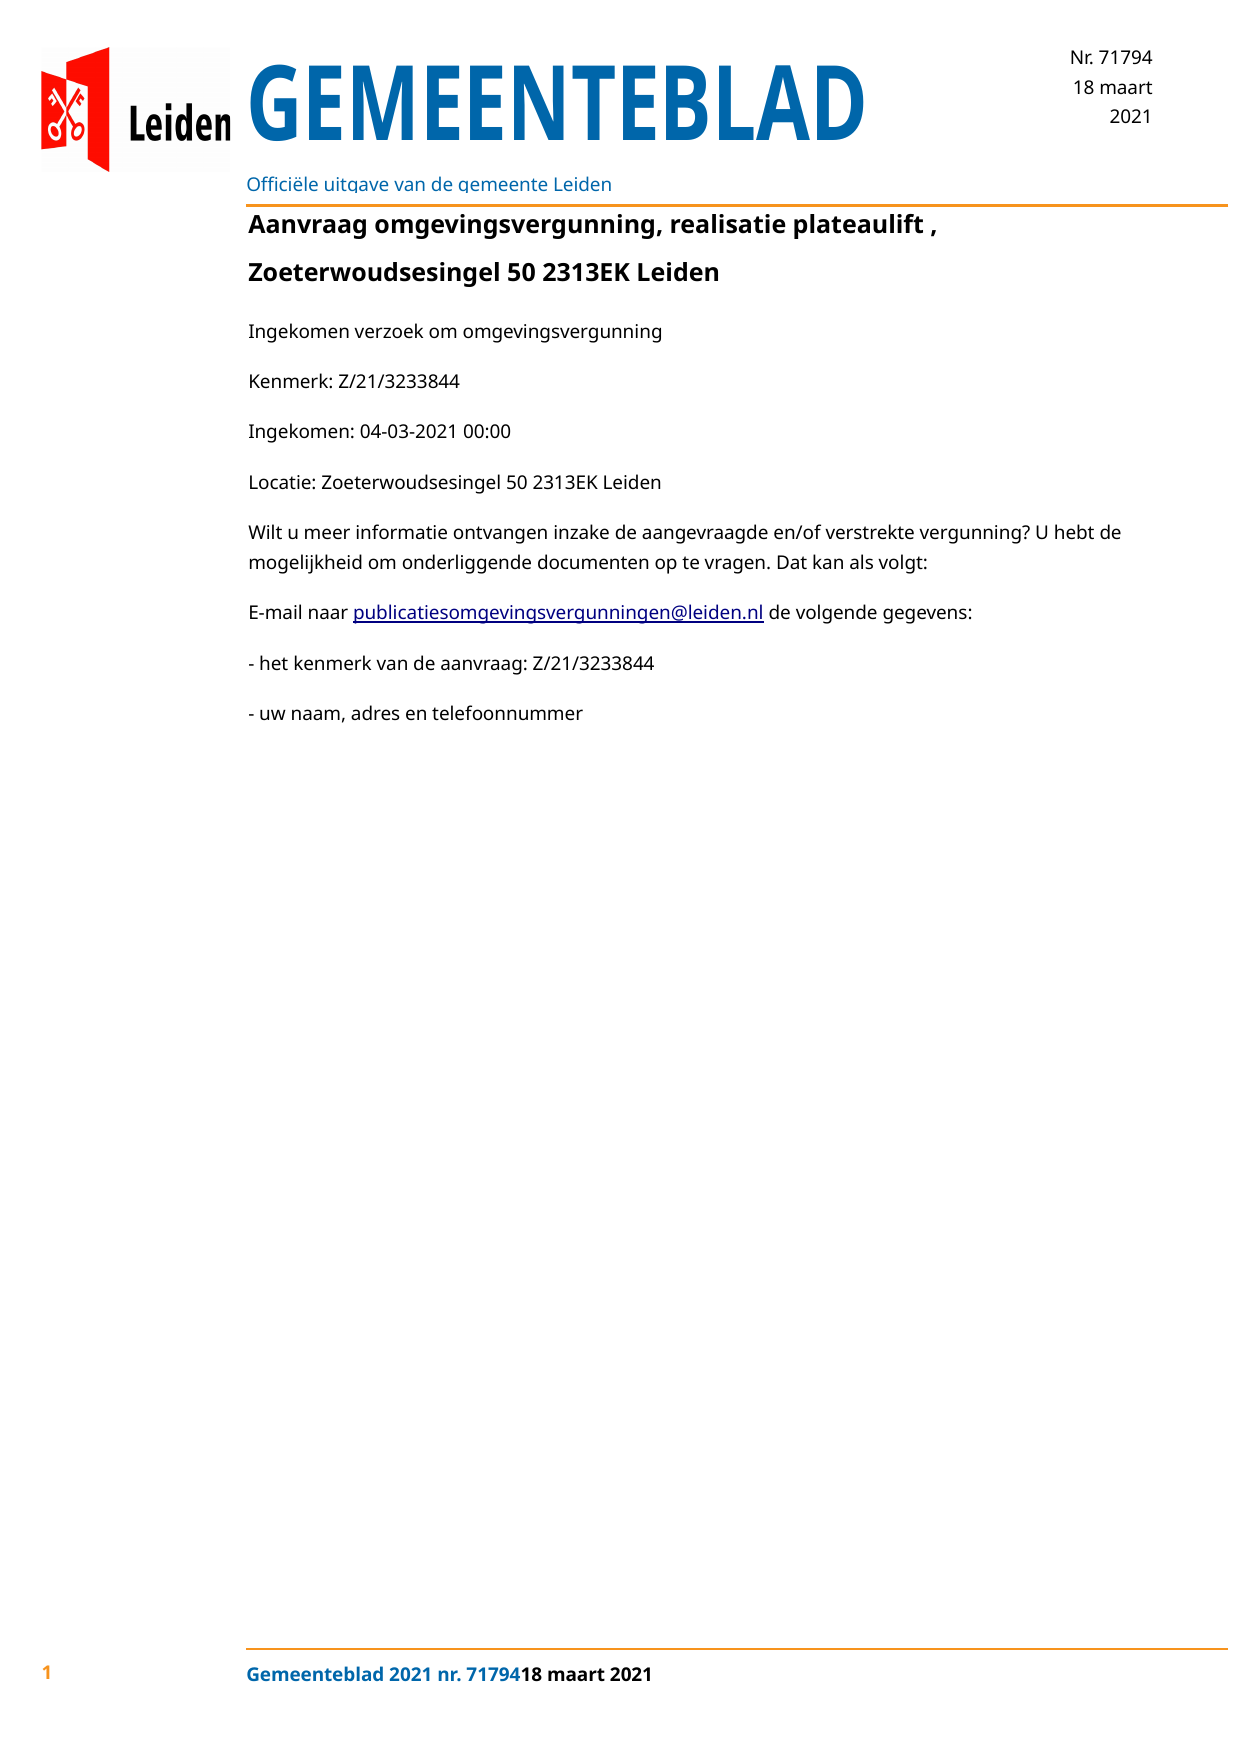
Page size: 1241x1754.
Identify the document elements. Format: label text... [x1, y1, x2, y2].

text Ingekomen: 04-03-2021 00:00 [248, 419, 1152, 444]
text Wilt u meer informatie ontvangen inzake de aangevraagde en/of verstrekte vergunning? U hebt de mogelijkheid om onderliggende documenten op te vragen. Dat kan als volgt: [248, 519, 1152, 575]
picture [41, 47, 231, 172]
text Ingekomen verzoek om omgevingsvergunning [248, 318, 1152, 344]
text - uw naam, adres en telefoonnummer [248, 700, 1152, 726]
text E-mail naar publicatiesomgevingsvergunningen@leiden.nl de volgende gegevens: [248, 599, 1152, 625]
text Locatie: Zoeterwoudsesingel 50 2313EK Leiden [248, 469, 1152, 495]
text Aanvraag omgevingsvergunning, realisatie plateaulift , Zoeterwoudsesingel 50 2313EK Leiden [248, 207, 1152, 288]
text - het kenmerk van de aanvraag: Z/21/3233844 [248, 650, 1152, 676]
text Kenmerk: Z/21/3233844 [248, 368, 1152, 394]
